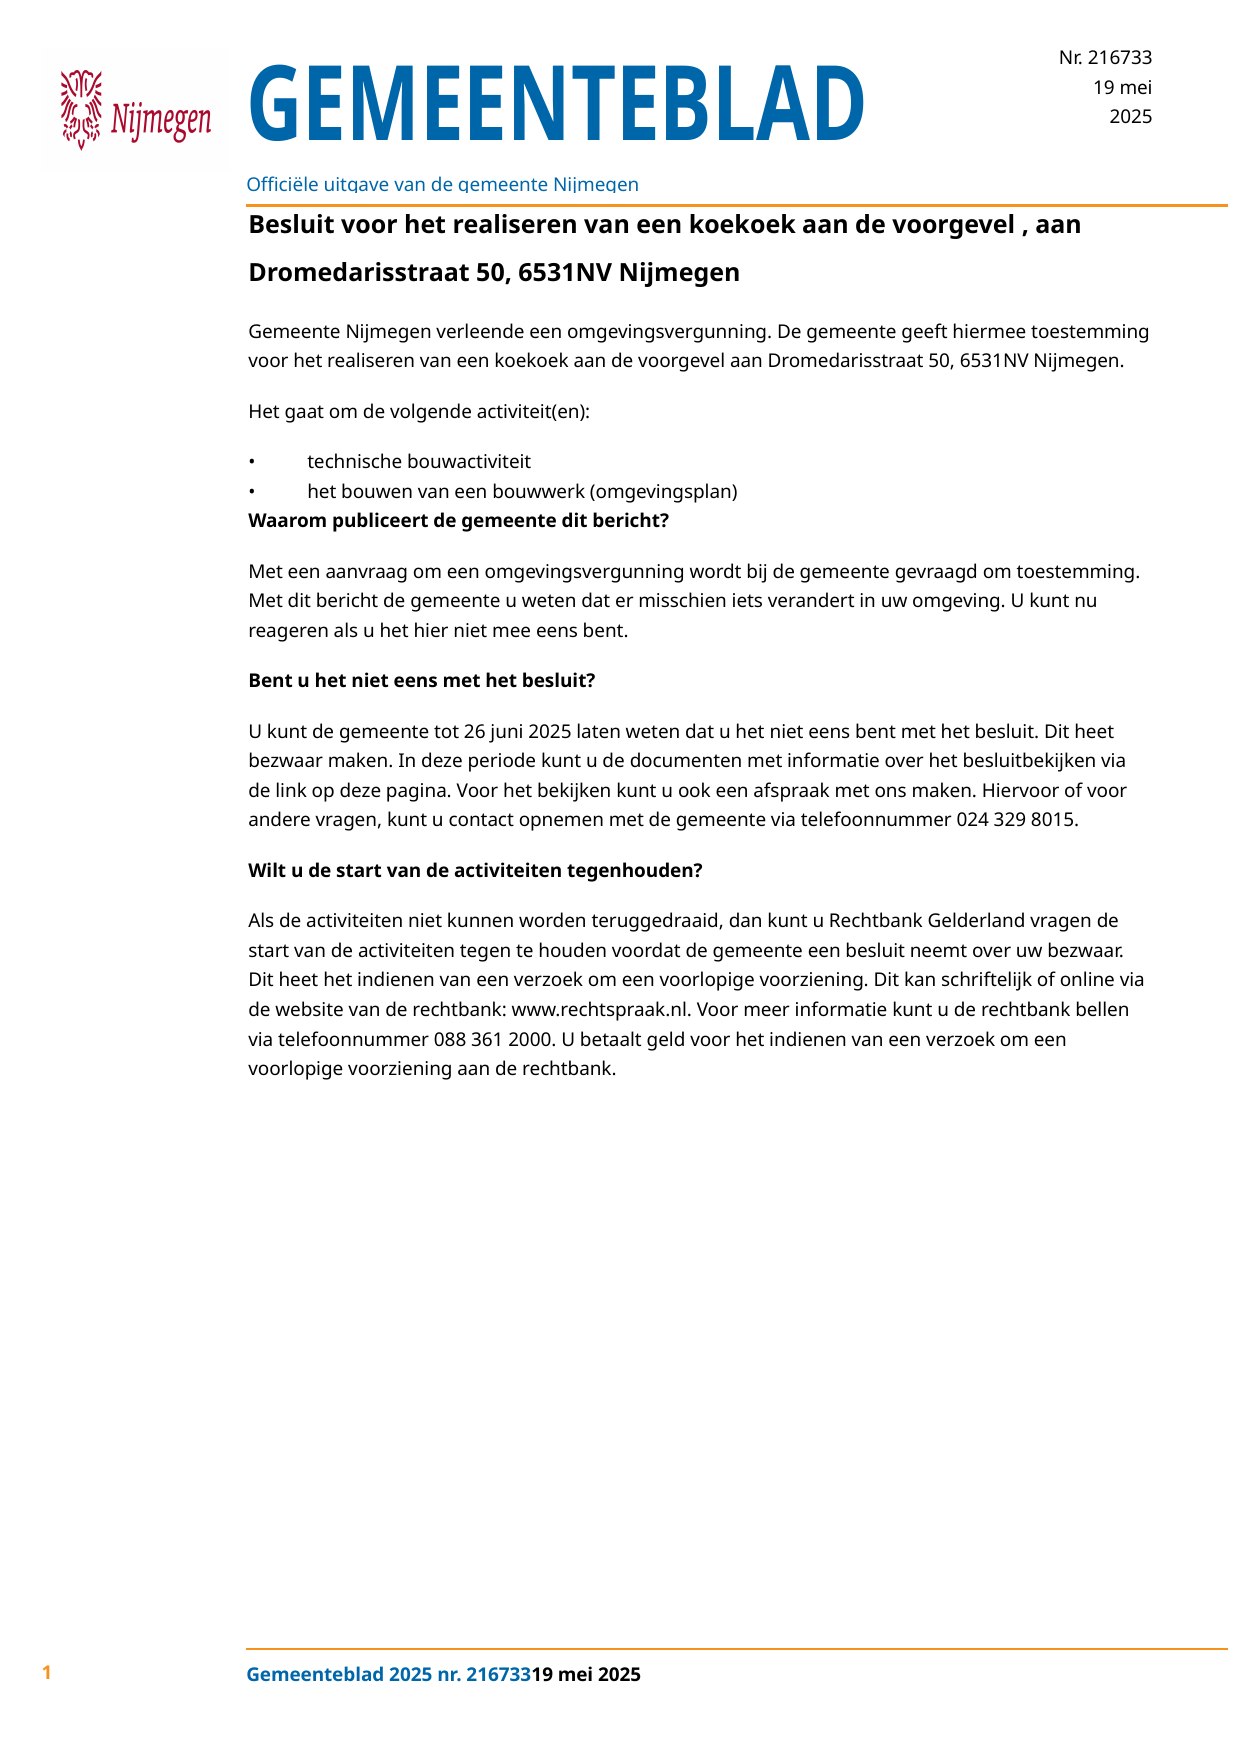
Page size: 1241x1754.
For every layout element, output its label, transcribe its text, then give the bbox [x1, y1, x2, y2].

text Gemeente Nijmegen verleende een omgevingsvergunning. De gemeente geeft hiermee toestemming voor het realiseren van een koekoek aan de voorgevel aan Dromedarisstraat 50, 6531NV Nijmegen. [248, 318, 1152, 373]
text Als de activiteiten niet kunnen worden teruggedraaid, dan kunt u Rechtbank Gelderland vragen de start van de activiteiten tegen te houden voordat de gemeente een besluit neemt over uw bezwaar. Dit heet het indienen van een verzoek om een voorlopige voorziening. Dit kan schriftelijk of online via de website van de rechtbank: www.rechtspraak.nl. Voor meer informatie kunt u de rechtbank bellen via telefoonnummer 088 361 2000. U betaalt geld voor het indienen van een verzoek om een voorlopige voorziening aan de rechtbank. [248, 907, 1152, 1081]
list het bouwen van een bouwwerk (omgevingsplan) [248, 478, 1152, 504]
text Besluit voor het realiseren van een koekoek aan de voorgevel , aan Dromedarisstraat 50, 6531NV Nijmegen [248, 207, 1152, 288]
text Met een aanvraag om een omgevingsvergunning wordt bij de gemeente gevraagd om toestemming. Met dit bericht de gemeente u weten dat er misschien iets verandert in uw omgeving. U kunt nu reageren als u het hier niet mee eens bent. [248, 558, 1152, 643]
text Bent u het niet eens met het besluit? [248, 667, 1152, 693]
text Wilt u de start van de activiteiten tegenhouden? [248, 857, 1152, 883]
picture [41, 47, 231, 172]
text Waarom publiceert de gemeente dit bericht? [248, 507, 1152, 533]
text Het gaat om de volgende activiteit(en): [248, 398, 1152, 424]
list technische bouwactiviteit [248, 448, 1152, 474]
text U kunt de gemeente tot 26 juni 2025 laten weten dat u het niet eens bent met het besluit. Dit heet bezwaar maken. In deze periode kunt u de documenten met informatie over het besluitbekijken via de link op deze pagina. Voor het bekijken kunt u ook een afspraak met ons maken. Hiervoor of voor andere vragen, kunt u contact opnemen met de gemeente via telefoonnummer 024 329 8015. [248, 718, 1152, 832]
